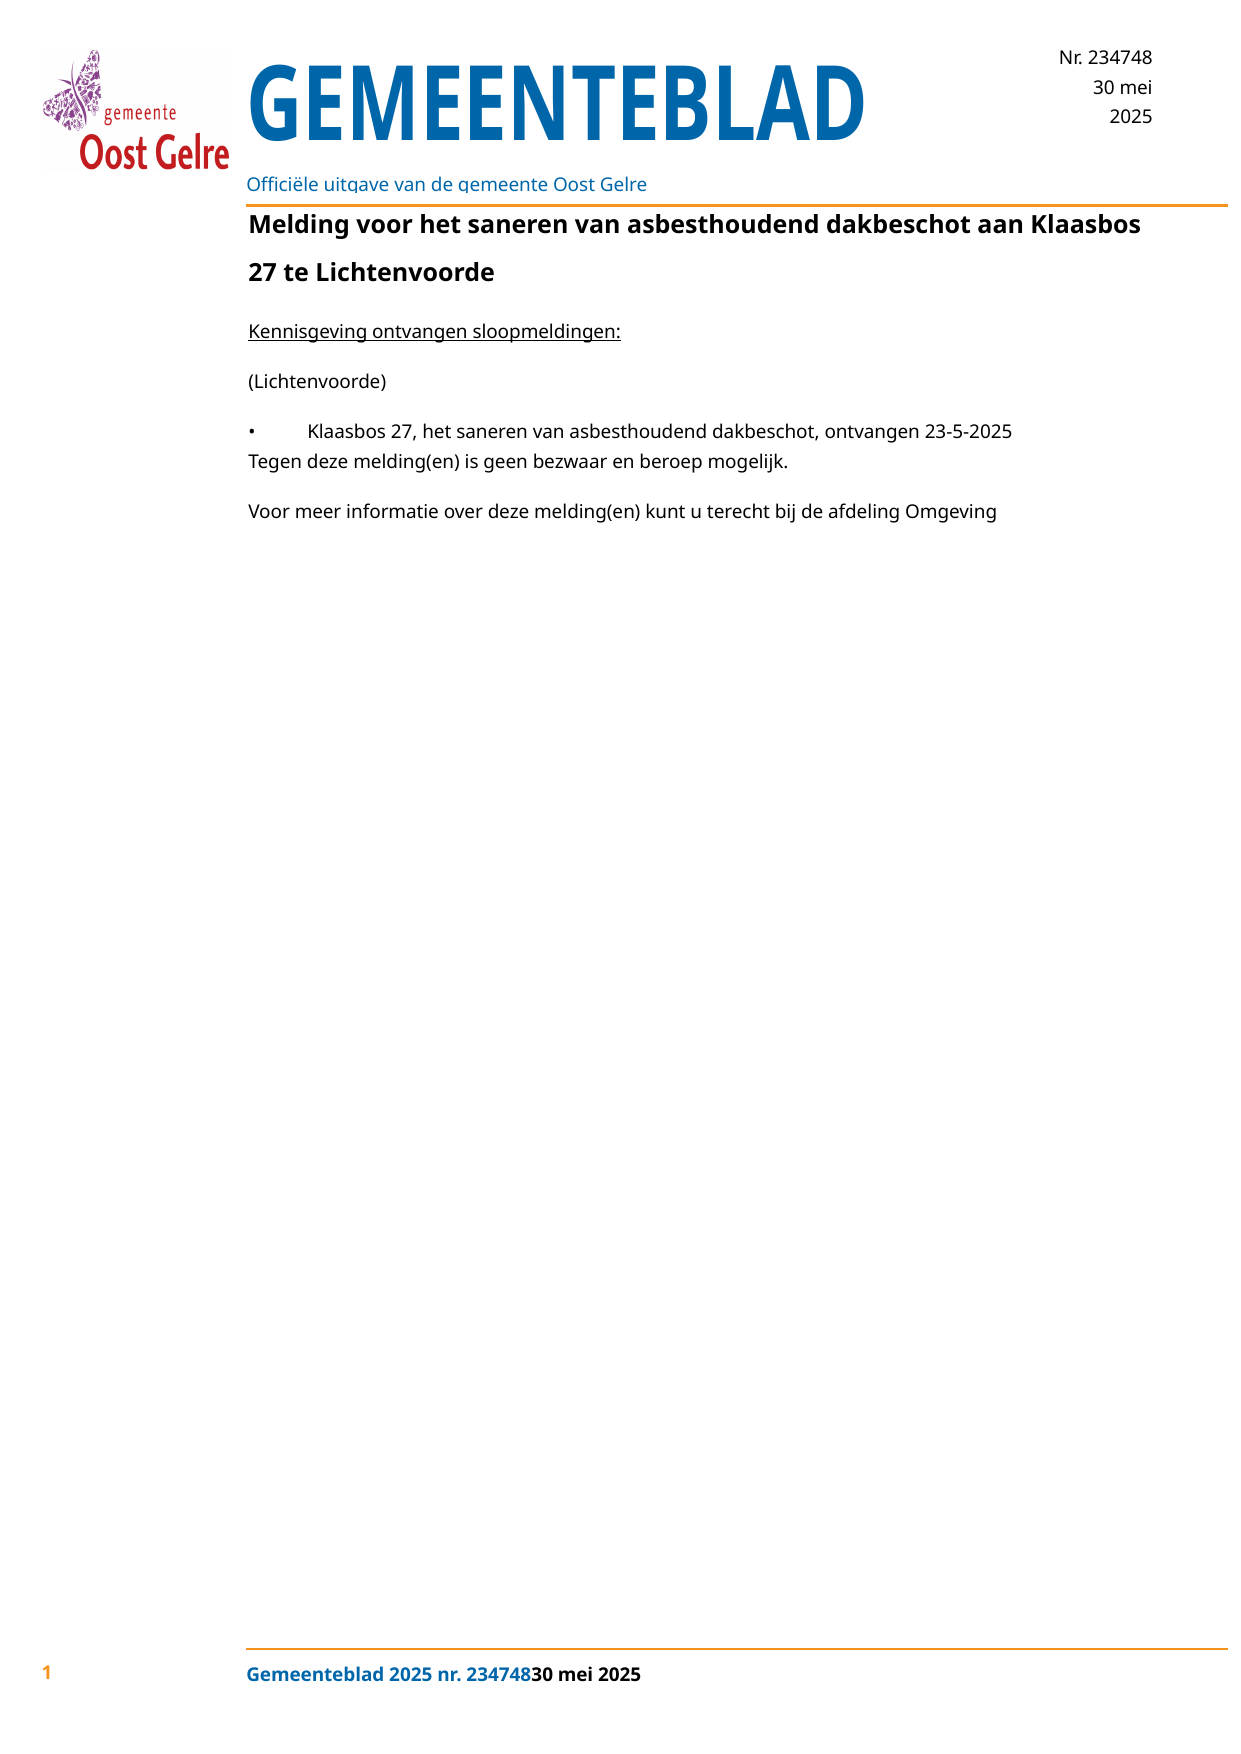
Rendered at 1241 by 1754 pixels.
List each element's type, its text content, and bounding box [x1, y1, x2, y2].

list Klaasbos 27, het saneren van asbesthoudend dakbeschot, ontvangen 23-5-2025 [248, 419, 1152, 444]
text Tegen deze melding(en) is geen bezwaar en beroep mogelijk. [248, 448, 1152, 474]
text Kennisgeving ontvangen sloopmeldingen: [248, 318, 1152, 344]
picture [41, 47, 231, 172]
text Melding voor het saneren van asbesthoudend dakbeschot aan Klaasbos 27 te Lichtenvoorde [248, 207, 1152, 288]
text (Lichtenvoorde) [248, 368, 1152, 394]
text Voor meer informatie over deze melding(en) kunt u terecht bij de afdeling Omgeving [248, 499, 1152, 524]
